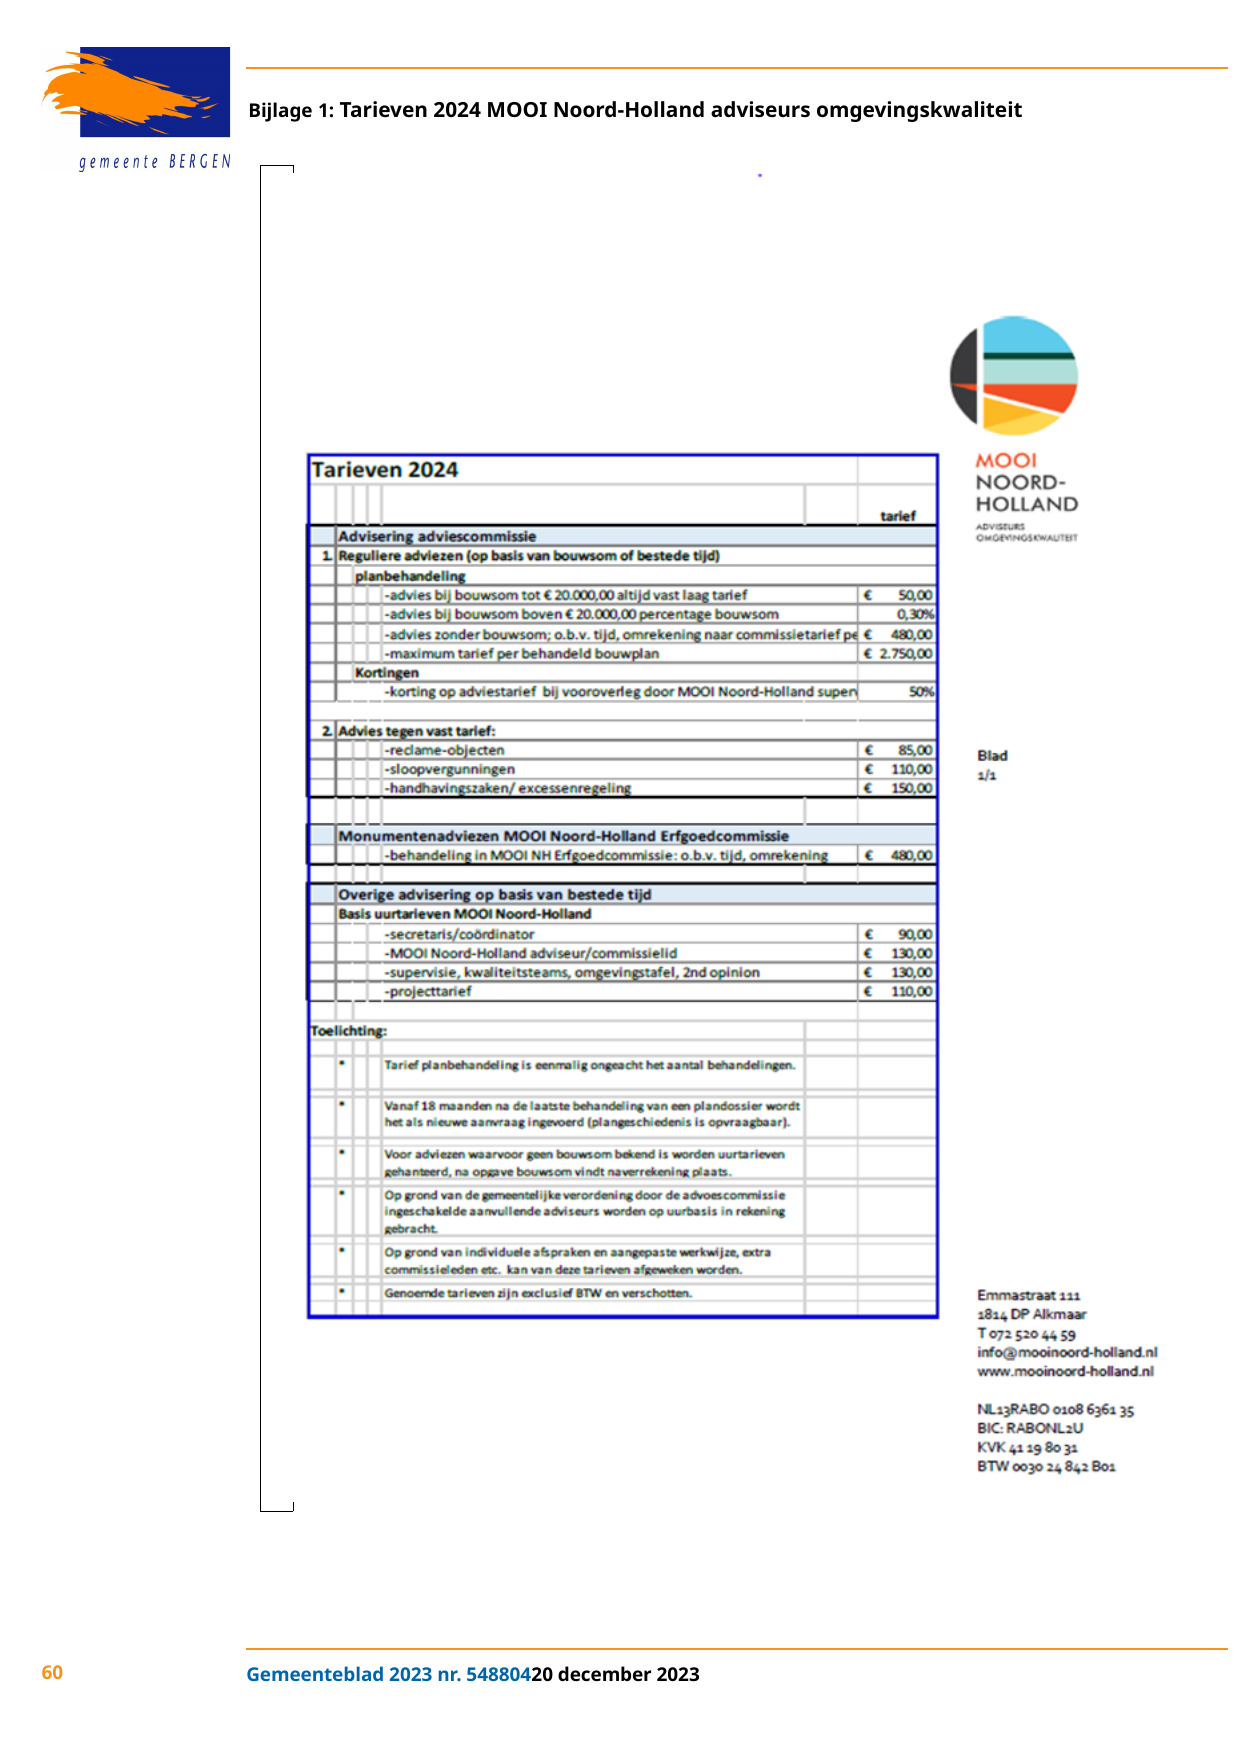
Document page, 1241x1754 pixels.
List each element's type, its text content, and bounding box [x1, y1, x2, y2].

picture [268, 173, 1173, 1502]
text Bijlage 1: Tarieven 2024 MOOI Noord-Holland adviseurs omgevingskwaliteit [248, 95, 1152, 123]
picture [41, 47, 231, 172]
